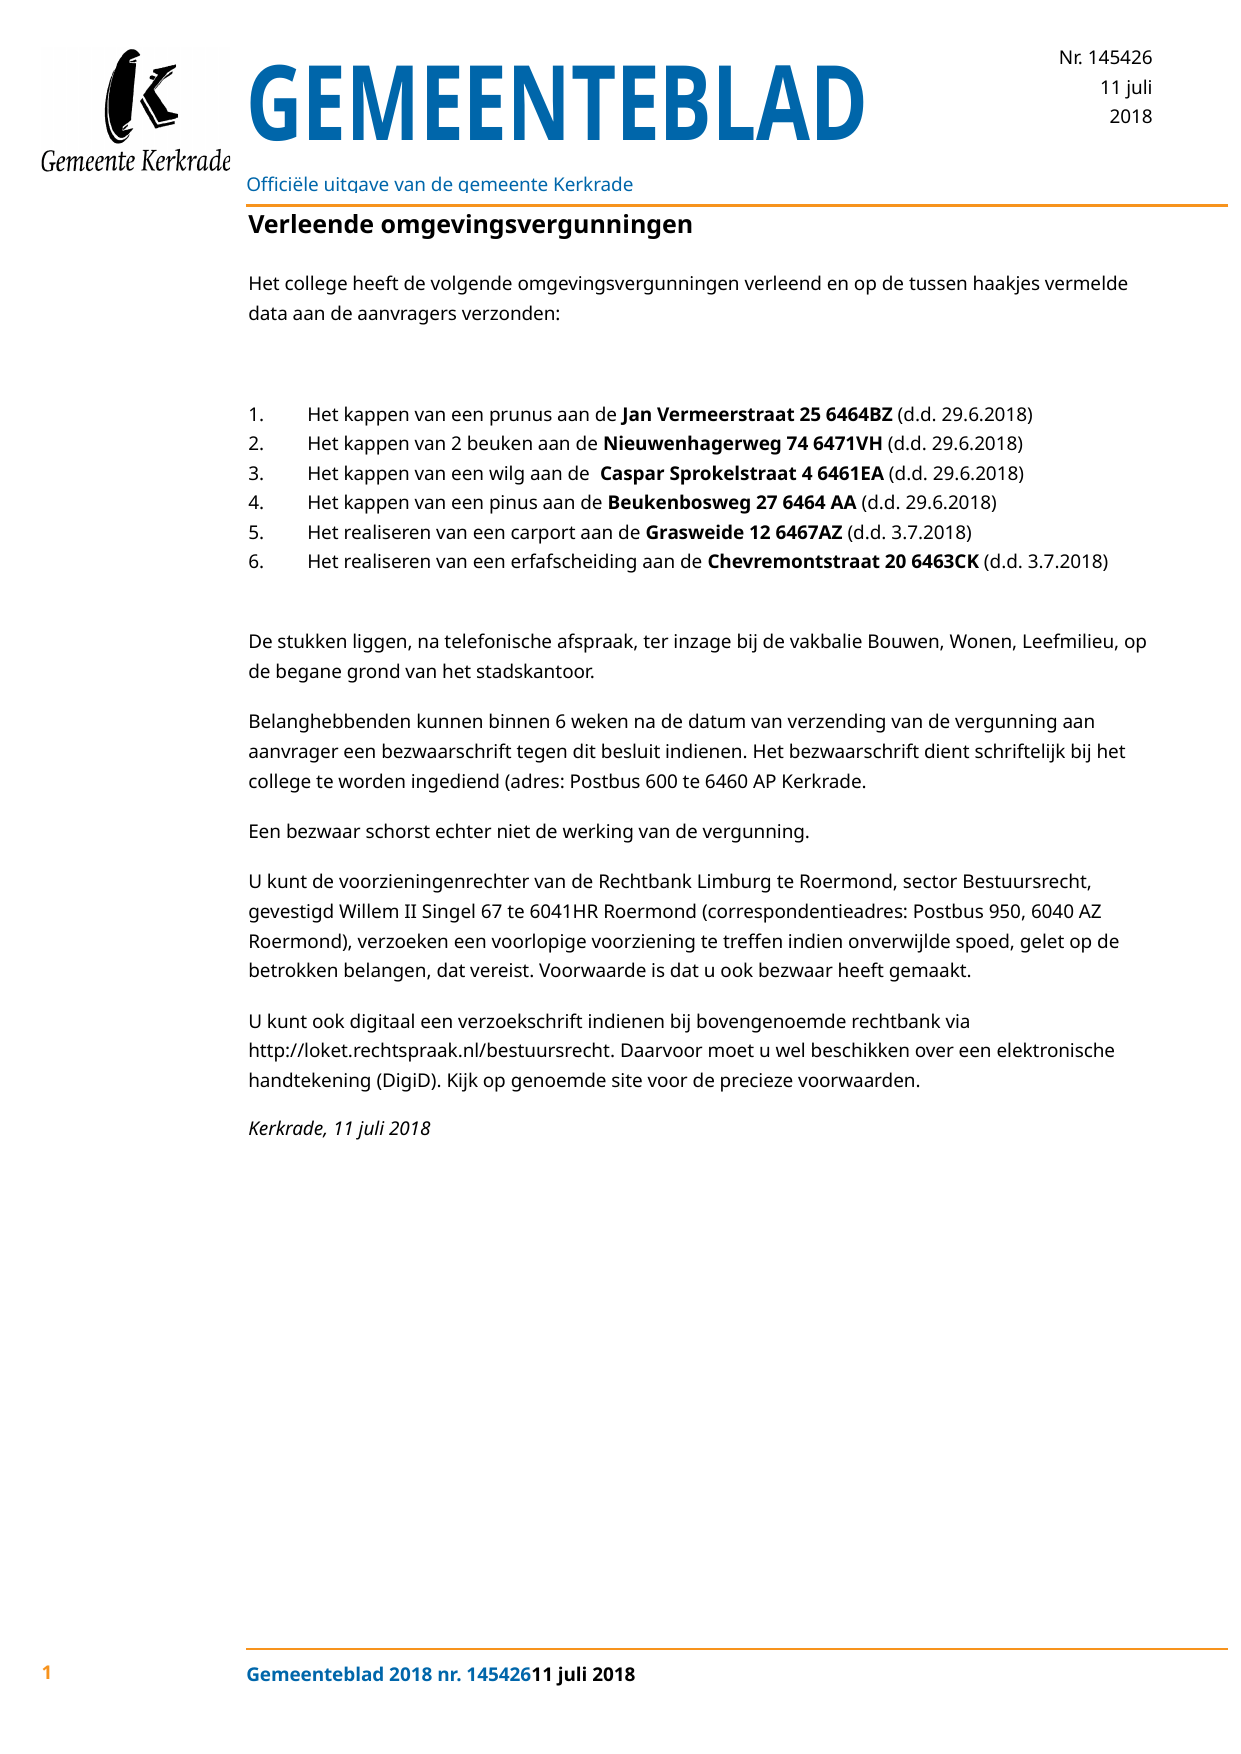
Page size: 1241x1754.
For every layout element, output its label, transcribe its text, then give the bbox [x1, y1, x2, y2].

list Het kappen van een prunus aan de Jan Vermeerstraat 25 6464BZ (d.d. 29.6.2018) [248, 401, 1152, 426]
text Het college heeft de volgende omgevingsvergunningen verleend en op de tussen haakjes vermelde data aan de aanvragers verzonden: [248, 270, 1152, 326]
text Een bezwaar schorst echter niet de werking van de vergunning. [248, 818, 1152, 844]
text De stukken liggen, na telefonische afspraak, ter inzage bij de vakbalie Bouwen, Wonen, Leefmilieu, op de begane grond van het stadskantoor. [248, 629, 1152, 684]
text U kunt ook digitaal een verzoekschrift indienen bij bovengenoemde rechtbank via http://loket.rechtspraak.nl/bestuursrecht. Daarvoor moet u wel beschikken over een elektronische handtekening (DigiD). Kijk op genoemde site voor de precieze voorwaarden. [248, 1008, 1152, 1093]
text U kunt de voorzieningenrechter van de Rechtbank Limburg te Roermond, sector Bestuursrecht, gevestigd Willem II Singel 67 te 6041HR Roermond (correspondentieadres: Postbus 950, 6040 AZ Roermond), verzoeken een voorlopige voorziening te treffen indien onverwijlde spoed, gelet op de betrokken belangen, dat vereist. Voorwaarde is dat u ook bezwaar heeft gemaakt. [248, 869, 1152, 983]
text Kerkrade, 11 juli 2018 [248, 1115, 1152, 1141]
list Het kappen van 2 beuken aan de Nieuwenhagerweg 74 6471VH (d.d. 29.6.2018) [248, 430, 1152, 456]
list Het kappen van een pinus aan de Beukenbosweg 27 6464 AA (d.d. 29.6.2018) [248, 489, 1152, 515]
picture [41, 47, 231, 172]
text Verleende omgevingsvergunningen [248, 207, 1152, 241]
list Het realiseren van een carport aan de Grasweide 12 6467AZ (d.d. 3.7.2018) [248, 519, 1152, 545]
list Het kappen van een wilg aan de Caspar Sprokelstraat 4 6461EA (d.d. 29.6.2018) [248, 460, 1152, 486]
text Belanghebbenden kunnen binnen 6 weken na de datum van verzending van de vergunning aan aanvrager een bezwaarschrift tegen dit besluit indienen. Het bezwaarschrift dient schriftelijk bij het college te worden ingediend (adres: Postbus 600 te 6460 AP Kerkrade. [248, 709, 1152, 793]
list Het realiseren van een erfafscheiding aan de Chevremontstraat 20 6463CK (d.d. 3.7.2018) [248, 549, 1152, 574]
